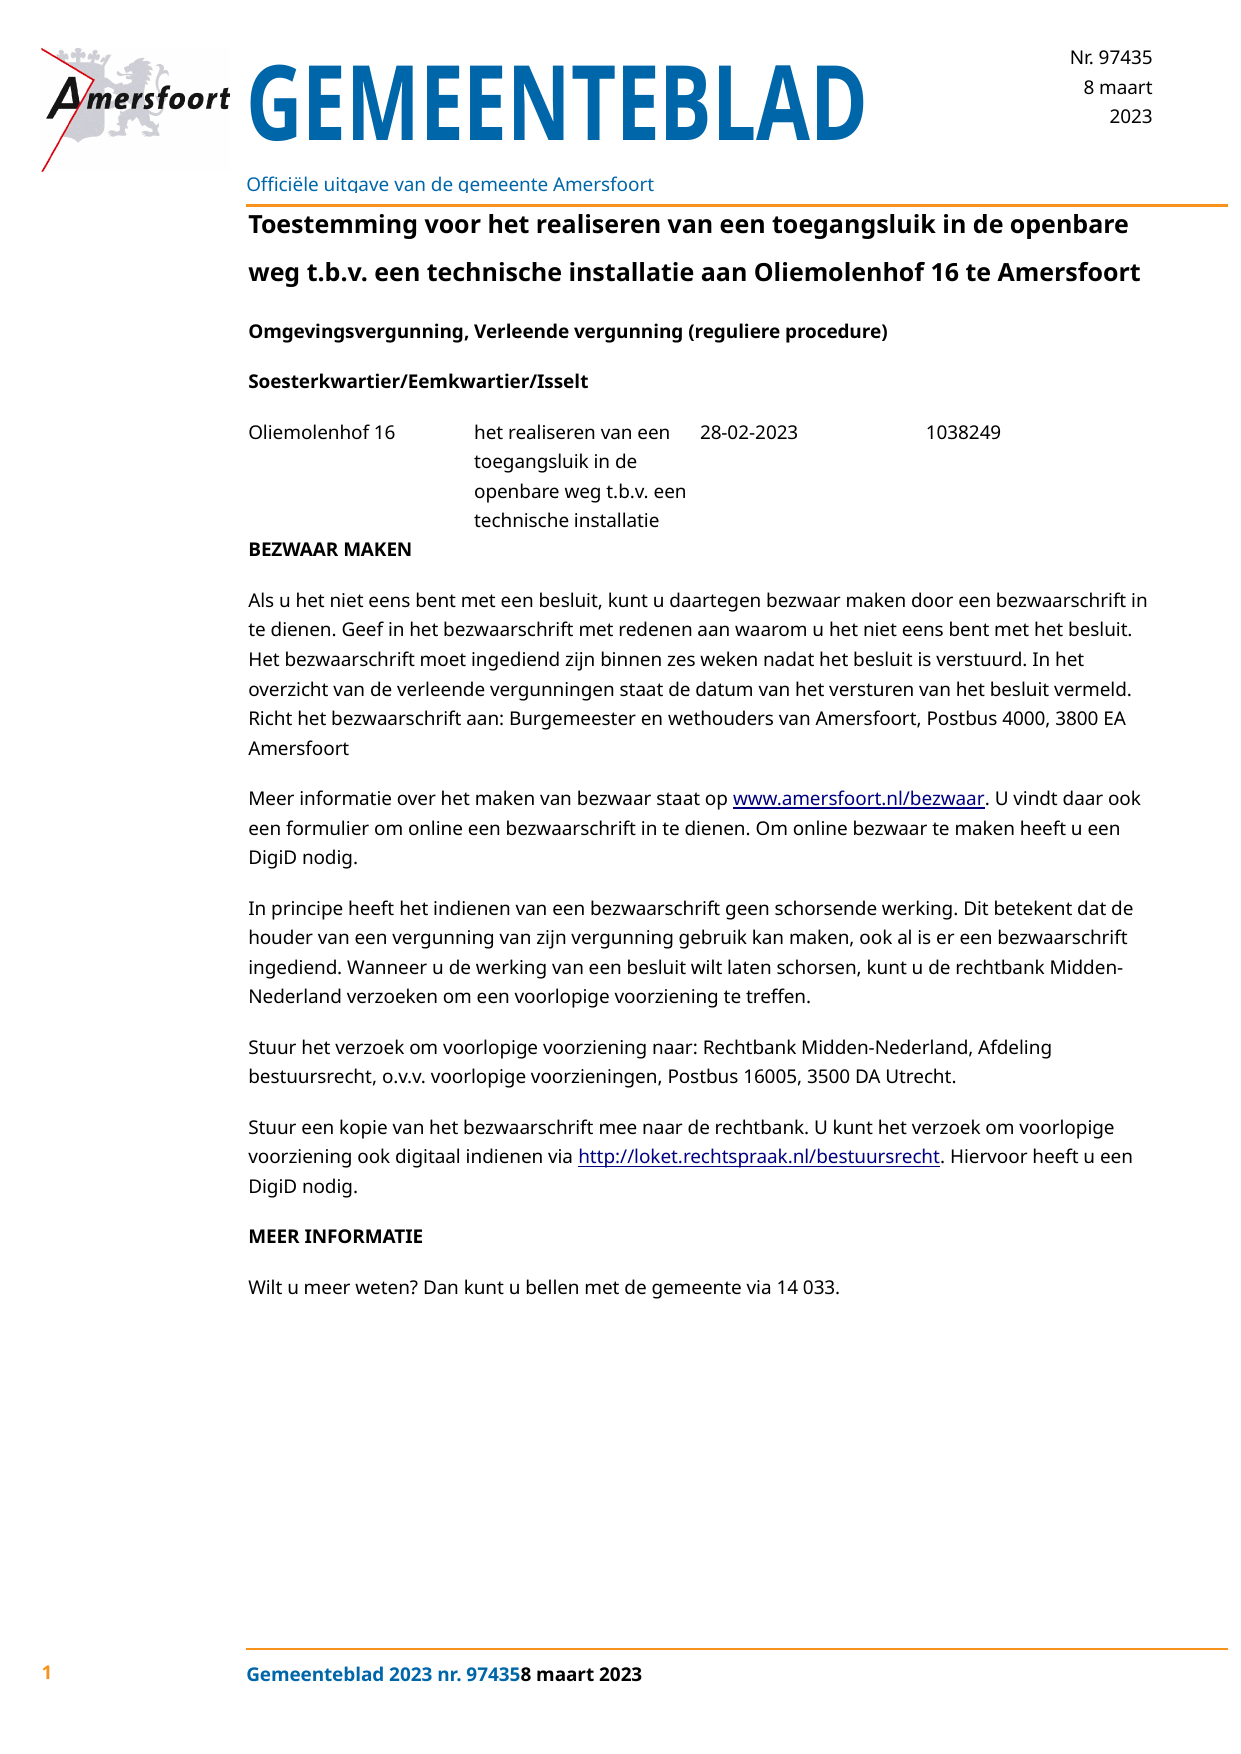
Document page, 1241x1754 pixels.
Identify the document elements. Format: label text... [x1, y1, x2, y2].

table_header 1038249 [926, 419, 1152, 533]
text BEZWAAR MAKEN [248, 537, 1152, 562]
text Meer informatie over het maken van bezwaar staat op www.amersfoort.nl/bezwaar. U vindt daar ook een formulier om online een bezwaarschrift in te dienen. Om online bezwaar te maken heeft u een DigiD nodig. [248, 785, 1152, 870]
text MEER INFORMATIE [248, 1224, 1152, 1249]
table_header het realiseren van een toegangsluik in de openbare weg t.b.v. een technische installatie [474, 419, 700, 533]
text Toestemming voor het realiseren van een toegangsluik in de openbare weg t.b.v. een technische installatie aan Oliemolenhof 16 te Amersfoort [248, 207, 1152, 288]
text Wilt u meer weten? Dan kunt u bellen met de gemeente via 14 033. [248, 1274, 1152, 1300]
table_header 28-02-2023 [700, 419, 926, 533]
text Soesterkwartier/Eemkwartier/Isselt [248, 368, 1152, 394]
text Omgevingsvergunning, Verleende vergunning (reguliere procedure) [248, 318, 1152, 344]
text Als u het niet eens bent met een besluit, kunt u daartegen bezwaar maken door een bezwaarschrift in te dienen. Geef in het bezwaarschrift met redenen aan waarom u het niet eens bent met het besluit. Het bezwaarschrift moet ingediend zijn binnen zes weken nadat het besluit is verstuurd. In het overzicht van de verleende vergunningen staat de datum van het versturen van het besluit vermeld. Richt het bezwaarschrift aan: Burgemeester en wethouders van Amersfoort, Postbus 4000, 3800 EA Amersfoort [248, 587, 1152, 761]
text Stuur een kopie van het bezwaarschrift mee naar de rechtbank. U kunt het verzoek om voorlopige voorziening ook digitaal indienen via http://loket.rechtspraak.nl/bestuursrecht. Hiervoor heeft u een DigiD nodig. [248, 1114, 1152, 1199]
text In principe heeft het indienen van een bezwaarschrift geen schorsende werking. Dit betekent dat de houder van een vergunning van zijn vergunning gebruik kan maken, ook al is er een bezwaarschrift ingediend. Wanneer u de werking van een besluit wilt laten schorsen, kunt u de rechtbank Midden-Nederland verzoeken om een voorlopige voorziening te treffen. [248, 895, 1152, 1009]
text Stuur het verzoek om voorlopige voorziening naar: Rechtbank Midden-Nederland, Afdeling bestuursrecht, o.v.v. voorlopige voorzieningen, Postbus 16005, 3500 DA Utrecht. [248, 1034, 1152, 1089]
picture [41, 47, 231, 172]
table_header Oliemolenhof 16 [248, 419, 474, 533]
